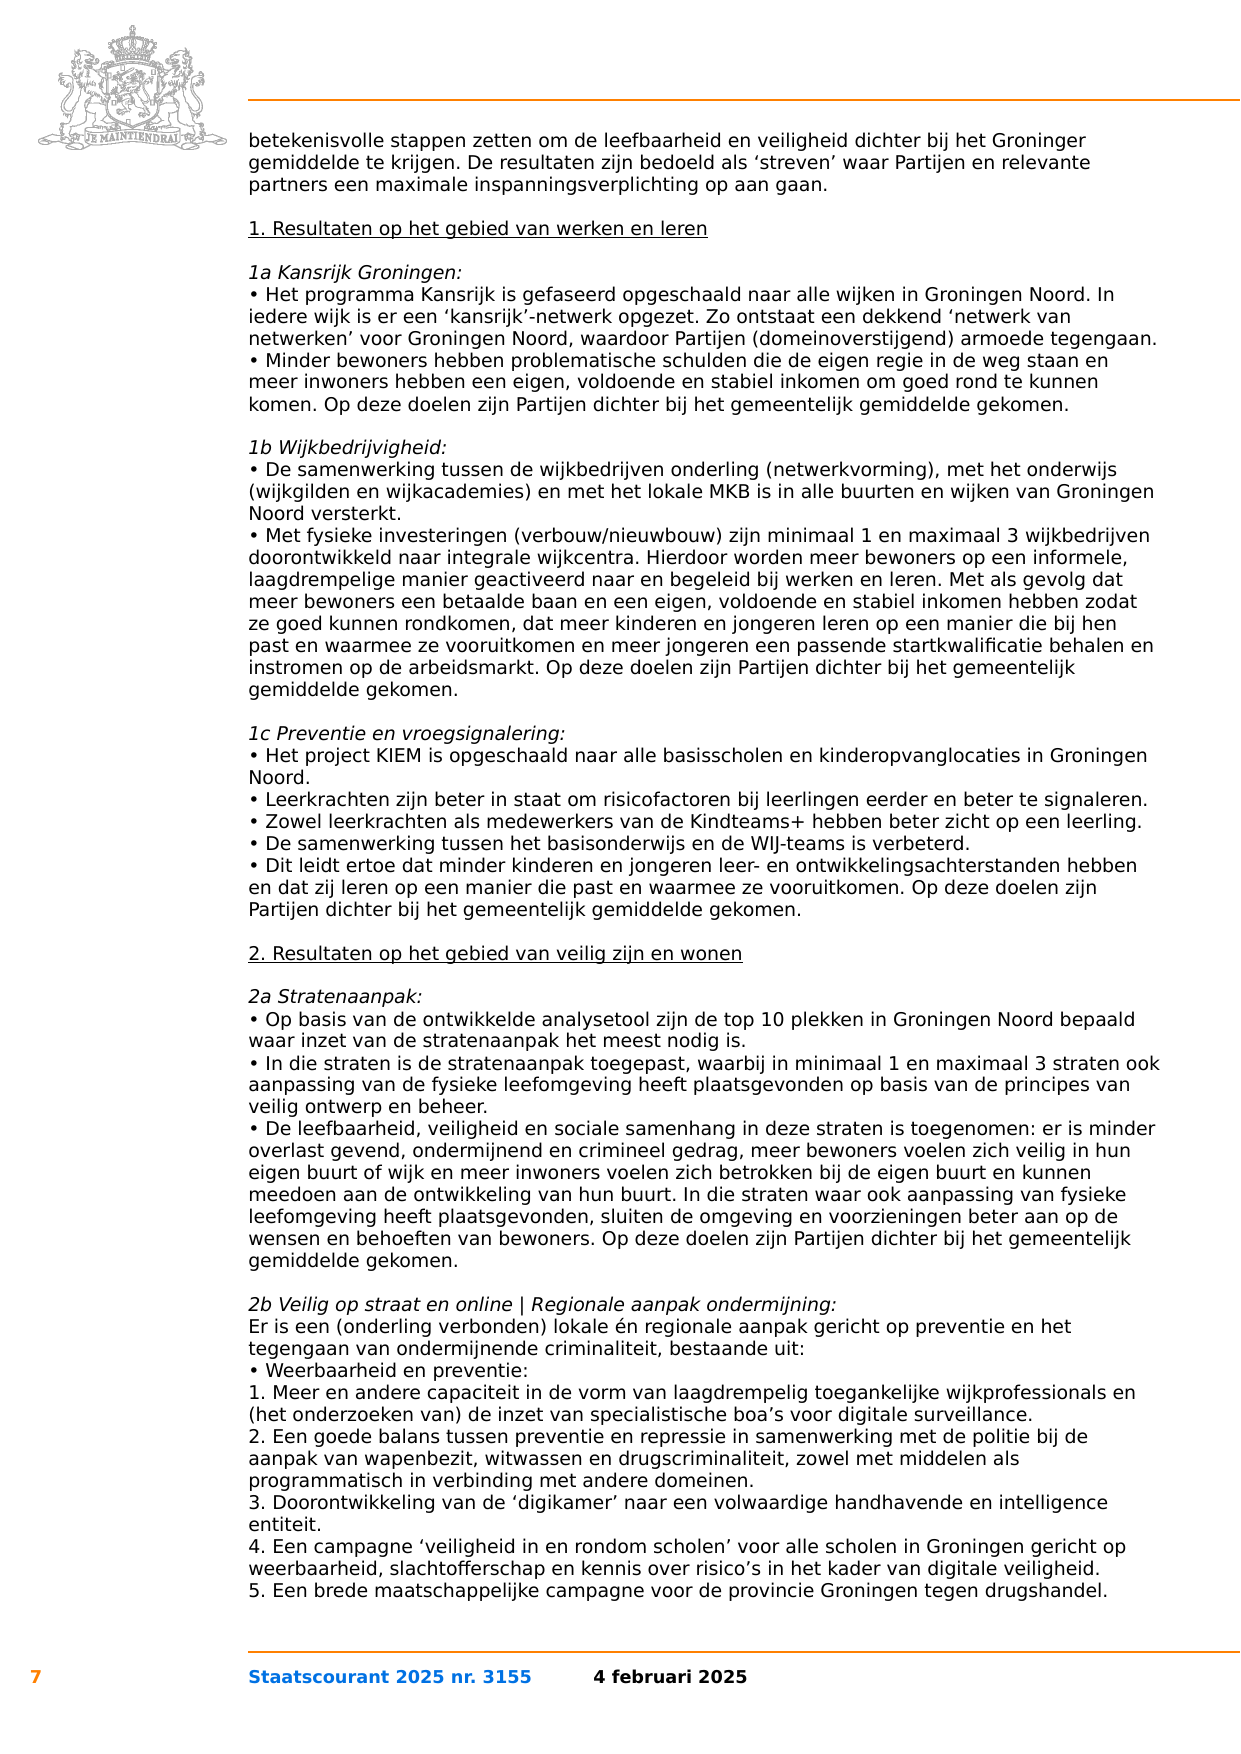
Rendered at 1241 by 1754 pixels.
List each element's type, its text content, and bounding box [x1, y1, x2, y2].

text • Weerbaarheid en preventie: [248, 1360, 1163, 1382]
text • Leerkrachten zijn beter in staat om risicofactoren bij leerlingen eerder en beter te signaleren. [248, 789, 1163, 811]
text • Het project KIEM is opgeschaald naar alle basisscholen en kinderopvanglocaties in Groningen Noord. [248, 745, 1163, 789]
text 5. Een brede maatschappelijke campagne voor de provincie Groningen tegen drugshandel. [248, 1580, 1163, 1602]
picture [38, 25, 227, 150]
subtitle 1. Resultaten op het gebied van werken en leren [248, 218, 1163, 240]
subtitle 2b Veilig op straat en online | Regionale aanpak ondermijning: [248, 1294, 1163, 1316]
text • Op basis van de ontwikkelde analysetool zijn de top 10 plekken in Groningen Noord bepaald waar inzet van de stratenaanpak het meest nodig is. [248, 1008, 1163, 1052]
text 3. Doorontwikkeling van de ‘digikamer’ naar een volwaardige handhavende en intelligence entiteit. [248, 1492, 1163, 1536]
text Er is een (onderling verbonden) lokale én regionale aanpak gericht op preventie en het tegengaan van ondermijnende criminaliteit, bestaande uit: [248, 1316, 1163, 1360]
text • In die straten is de stratenaanpak toegepast, waarbij in minimaal 1 en maximaal 3 straten ook aanpassing van de fysieke leefomgeving heeft plaatsgevonden op basis van de principes van veilig ontwerp en beheer. [248, 1052, 1163, 1118]
text betekenisvolle stappen zetten om de leefbaarheid en veiligheid dichter bij het Groninger gemiddelde te krijgen. De resultaten zijn bedoeld als ‘streven’ waar Partijen en relevante partners een maximale inspanningsverplichting op aan gaan. [248, 130, 1163, 196]
text • Zowel leerkrachten als medewerkers van de Kindteams+ hebben beter zicht op een leerling. [248, 811, 1163, 833]
text • Met fysieke investeringen (verbouw/nieuwbouw) zijn minimaal 1 en maximaal 3 wijkbedrijven doorontwikkeld naar integrale wijkcentra. Hierdoor worden meer bewoners op een informele, laagdrempelige manier geactiveerd naar en begeleid bij werken en leren. Met als gevolg dat meer bewoners een betaalde baan en een eigen, voldoende en stabiel inkomen hebben zodat ze goed kunnen rondkomen, dat meer kinderen en jongeren leren op een manier die bij hen past en waarmee ze vooruitkomen en meer jongeren een passende startkwalificatie behalen en instromen op de arbeidsmarkt. Op deze doelen zijn Partijen dichter bij het gemeentelijk gemiddelde gekomen. [248, 525, 1163, 701]
subtitle 2. Resultaten op het gebied van veilig zijn en wonen [248, 943, 1163, 964]
subtitle 2a Stratenaanpak: [248, 986, 1163, 1008]
text • De samenwerking tussen de wijkbedrijven onderling (netwerkvorming), met het onderwijs (wijkgilden en wijkacademies) en met het lokale MKB is in alle buurten en wijken van Groningen Noord versterkt. [248, 459, 1163, 525]
subtitle 1a Kansrijk Groningen: [248, 262, 1163, 283]
text • Dit leidt ertoe dat minder kinderen en jongeren leer- en ontwikkelingsachterstanden hebben en dat zij leren op een manier die past en waarmee ze vooruitkomen. Op deze doelen zijn Partijen dichter bij het gemeentelijk gemiddelde gekomen. [248, 855, 1163, 921]
text • Het programma Kansrijk is gefaseerd opgeschaald naar alle wijken in Groningen Noord. In iedere wijk is er een ‘kansrijk’-netwerk opgezet. Zo ontstaat een dekkend ‘netwerk van netwerken’ voor Groningen Noord, waardoor Partijen (domeinoverstijgend) armoede tegengaan. [248, 283, 1163, 349]
text 4. Een campagne ‘veiligheid in en rondom scholen’ voor alle scholen in Groningen gericht op weerbaarheid, slachtofferschap en kennis over risico’s in het kader van digitale veiligheid. [248, 1536, 1163, 1580]
text • De samenwerking tussen het basisonderwijs en de WIJ-teams is verbeterd. [248, 833, 1163, 855]
text • Minder bewoners hebben problematische schulden die de eigen regie in de weg staan en meer inwoners hebben een eigen, voldoende en stabiel inkomen om goed rond te kunnen komen. Op deze doelen zijn Partijen dichter bij het gemeentelijk gemiddelde gekomen. [248, 349, 1163, 415]
text 1. Meer en andere capaciteit in de vorm van laagdrempelig toegankelijke wijkprofessionals en (het onderzoeken van) de inzet van specialistische boa’s voor digitale surveillance. [248, 1382, 1163, 1426]
text 2. Een goede balans tussen preventie en repressie in samenwerking met de politie bij de aanpak van wapenbezit, witwassen en drugscriminaliteit, zowel met middelen als programmatisch in verbinding met andere domeinen. [248, 1426, 1163, 1492]
text • De leefbaarheid, veiligheid en sociale samenhang in deze straten is toegenomen: er is minder overlast gevend, ondermijnend en crimineel gedrag, meer bewoners voelen zich veilig in hun eigen buurt of wijk en meer inwoners voelen zich betrokken bij de eigen buurt en kunnen meedoen aan de ontwikkeling van hun buurt. In die straten waar ook aanpassing van fysieke leefomgeving heeft plaatsgevonden, sluiten de omgeving en voorzieningen beter aan op de wensen en behoeften van bewoners. Op deze doelen zijn Partijen dichter bij het gemeentelijk gemiddelde gekomen. [248, 1118, 1163, 1272]
subtitle 1b Wijkbedrijvigheid: [248, 437, 1163, 459]
subtitle 1c Preventie en vroegsignalering: [248, 723, 1163, 745]
